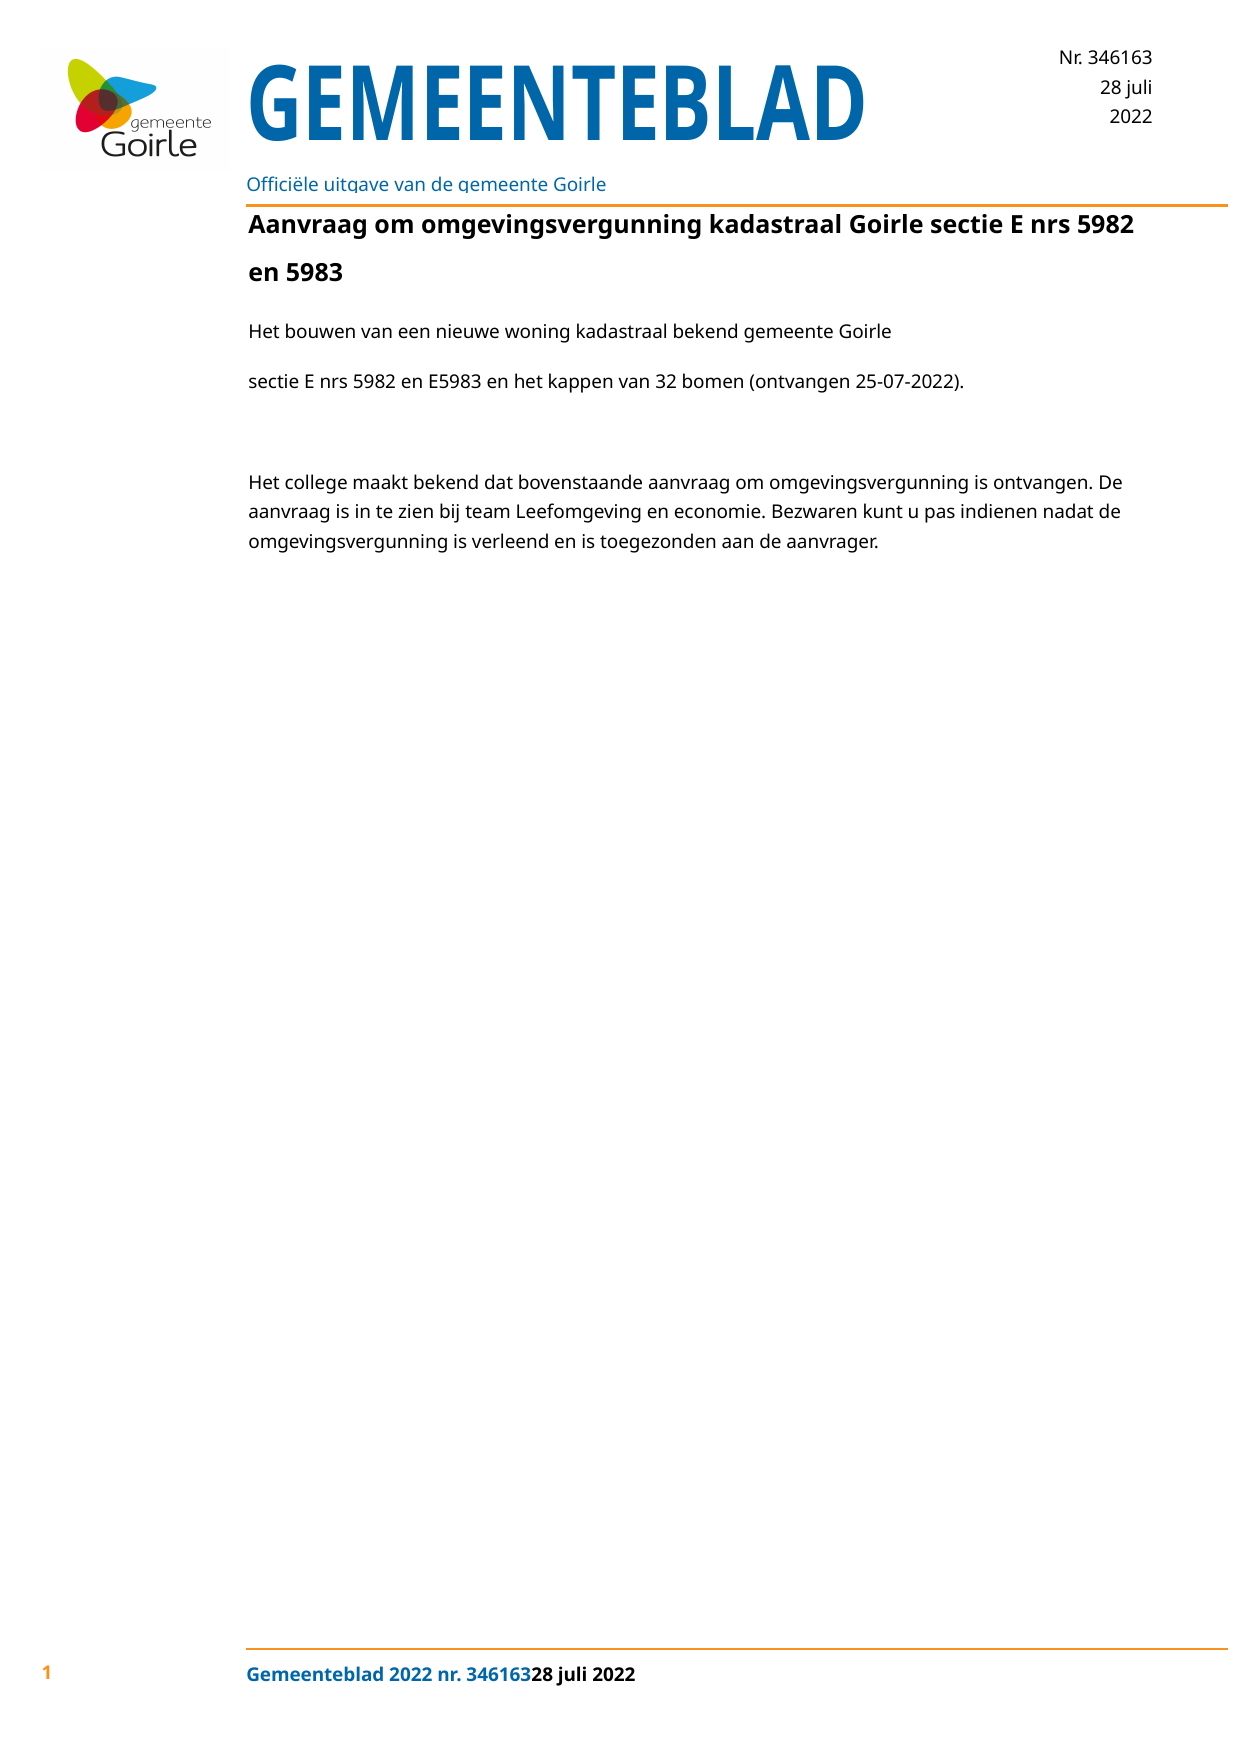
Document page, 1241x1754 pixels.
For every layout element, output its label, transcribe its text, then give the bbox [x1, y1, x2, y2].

text Het college maakt bekend dat bovenstaande aanvraag om omgevingsvergunning is ontvangen. De aanvraag is in te zien bij team Leefomgeving en economie. Bezwaren kunt u pas indienen nadat de omgevingsvergunning is verleend en is toegezonden aan de aanvrager. [248, 469, 1152, 554]
text Het bouwen van een nieuwe woning kadastraal bekend gemeente Goirle [248, 318, 1152, 344]
picture [41, 47, 231, 172]
text Aanvraag om omgevingsvergunning kadastraal Goirle sectie E nrs 5982 en 5983 [248, 207, 1152, 288]
text sectie E nrs 5982 en E5983 en het kappen van 32 bomen (ontvangen 25-07-2022). [248, 368, 1152, 394]
